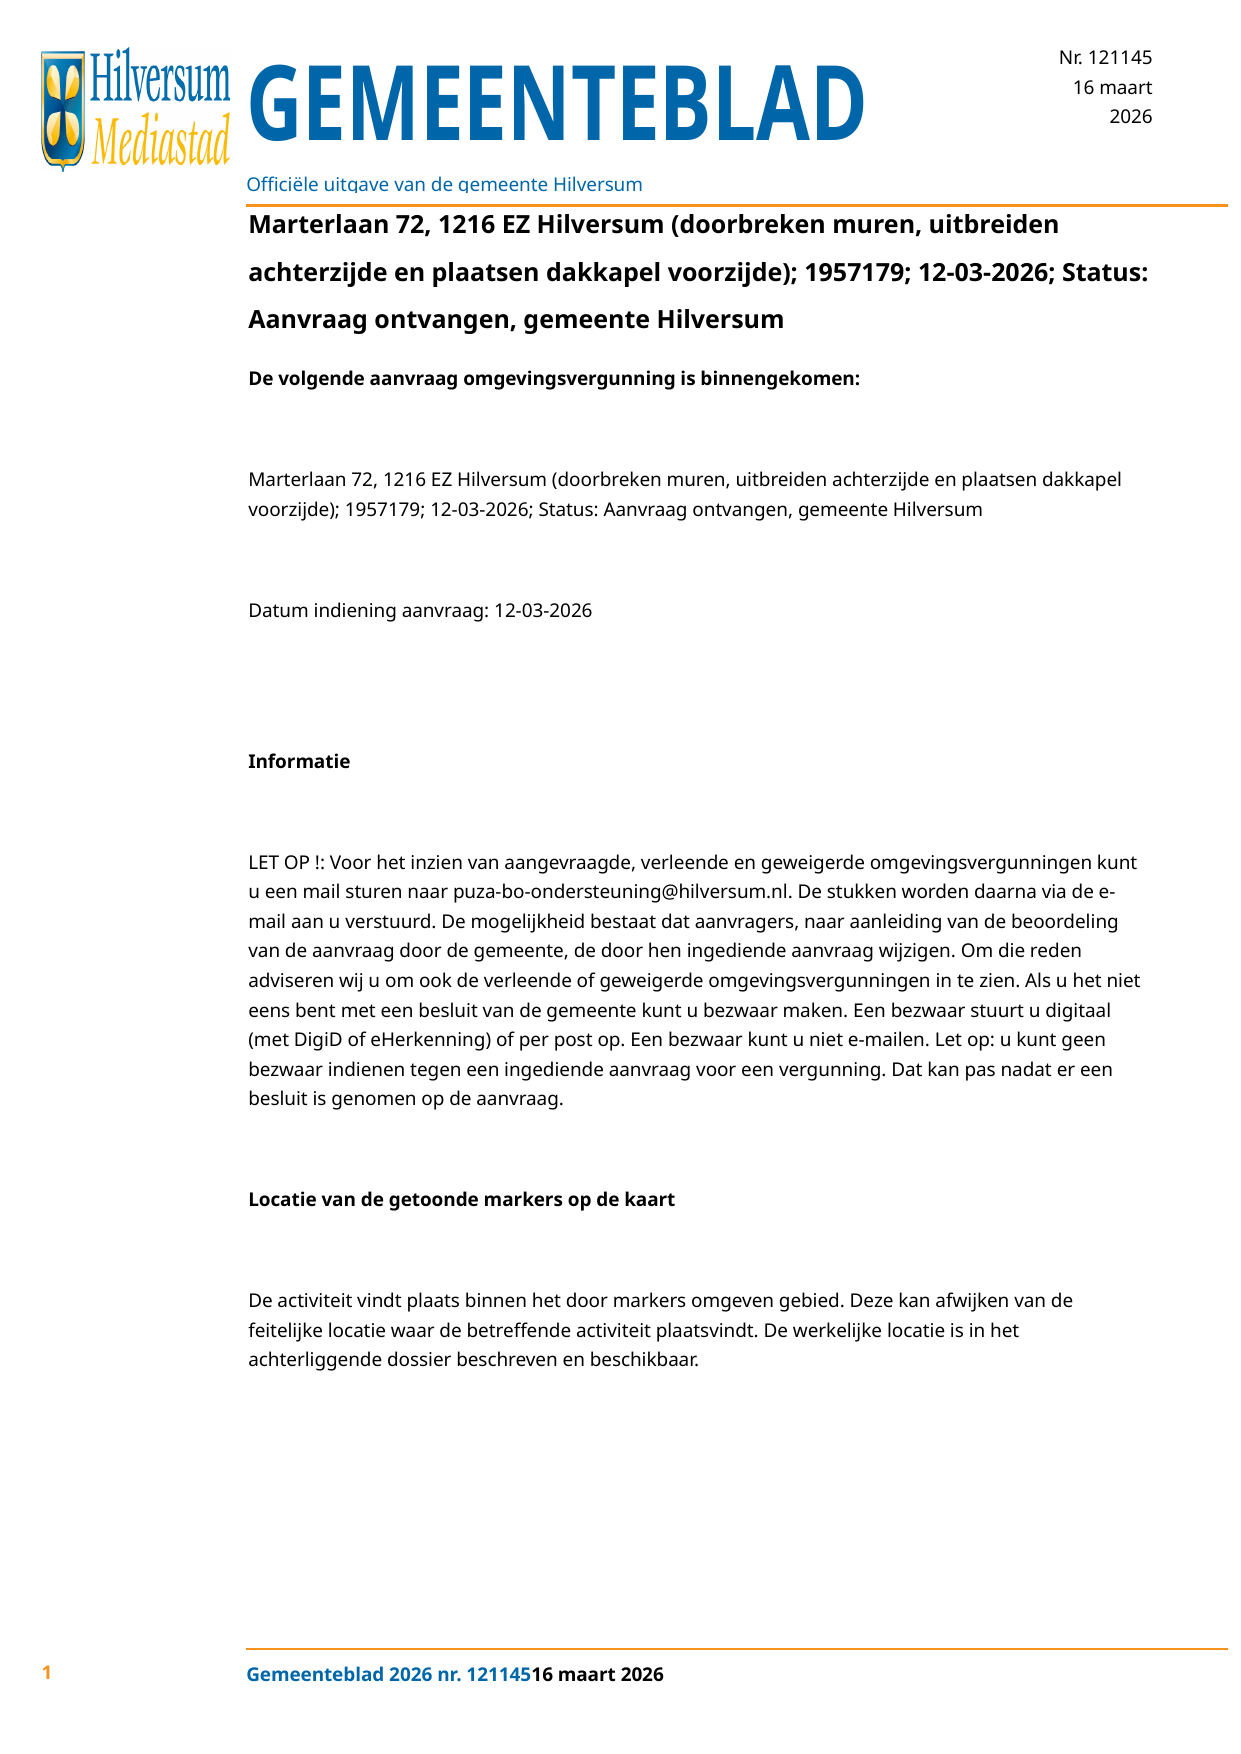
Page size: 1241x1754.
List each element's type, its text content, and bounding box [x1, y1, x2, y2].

text Informatie [248, 748, 1152, 774]
text Marterlaan 72, 1216 EZ Hilversum (doorbreken muren, uitbreiden achterzijde en plaatsen dakkapel voorzijde); 1957179; 12-03-2026; Status: Aanvraag ontvangen, gemeente Hilversum [248, 466, 1152, 522]
text De activiteit vindt plaats binnen het door markers omgeven gebied. Deze kan afwijken van de feitelijke locatie waar de betreffende activiteit plaatsvindt. De werkelijke locatie is in het achterliggende dossier beschreven en beschikbaar. [248, 1287, 1152, 1372]
picture [41, 47, 231, 172]
text De volgende aanvraag omgevingsvergunning is binnengekomen: [248, 366, 1152, 391]
text Marterlaan 72, 1216 EZ Hilversum (doorbreken muren, uitbreiden achterzijde en plaatsen dakkapel voorzijde); 1957179; 12-03-2026; Status: Aanvraag ontvangen, gemeente Hilversum [248, 207, 1152, 336]
text LET OP !: Voor het inzien van aangevraagde, verleende en geweigerde omgevingsvergunningen kunt u een mail sturen naar puza-bo-ondersteuning@hilversum.nl. De stukken worden daarna via de e-mail aan u verstuurd. De mogelijkheid bestaat dat aanvragers, naar aanleiding van de beoordeling van de aanvraag door de gemeente, de door hen ingediende aanvraag wijzigen. Om die reden adviseren wij u om ook de verleende of geweigerde omgevingsvergunningen in te zien. Als u het niet eens bent met een besluit van de gemeente kunt u bezwaar maken. Een bezwaar stuurt u digitaal (met DigiD of eHerkenning) of per post op. Een bezwaar kunt u niet e-mailen. Let op: u kunt geen bezwaar indienen tegen een ingediende aanvraag voor een vergunning. Dat kan pas nadat er een besluit is genomen op de aanvraag. [248, 849, 1152, 1111]
text Locatie van de getoonde markers op de kaart [248, 1186, 1152, 1212]
text Datum indiening aanvraag: 12-03-2026 [248, 597, 1152, 622]
